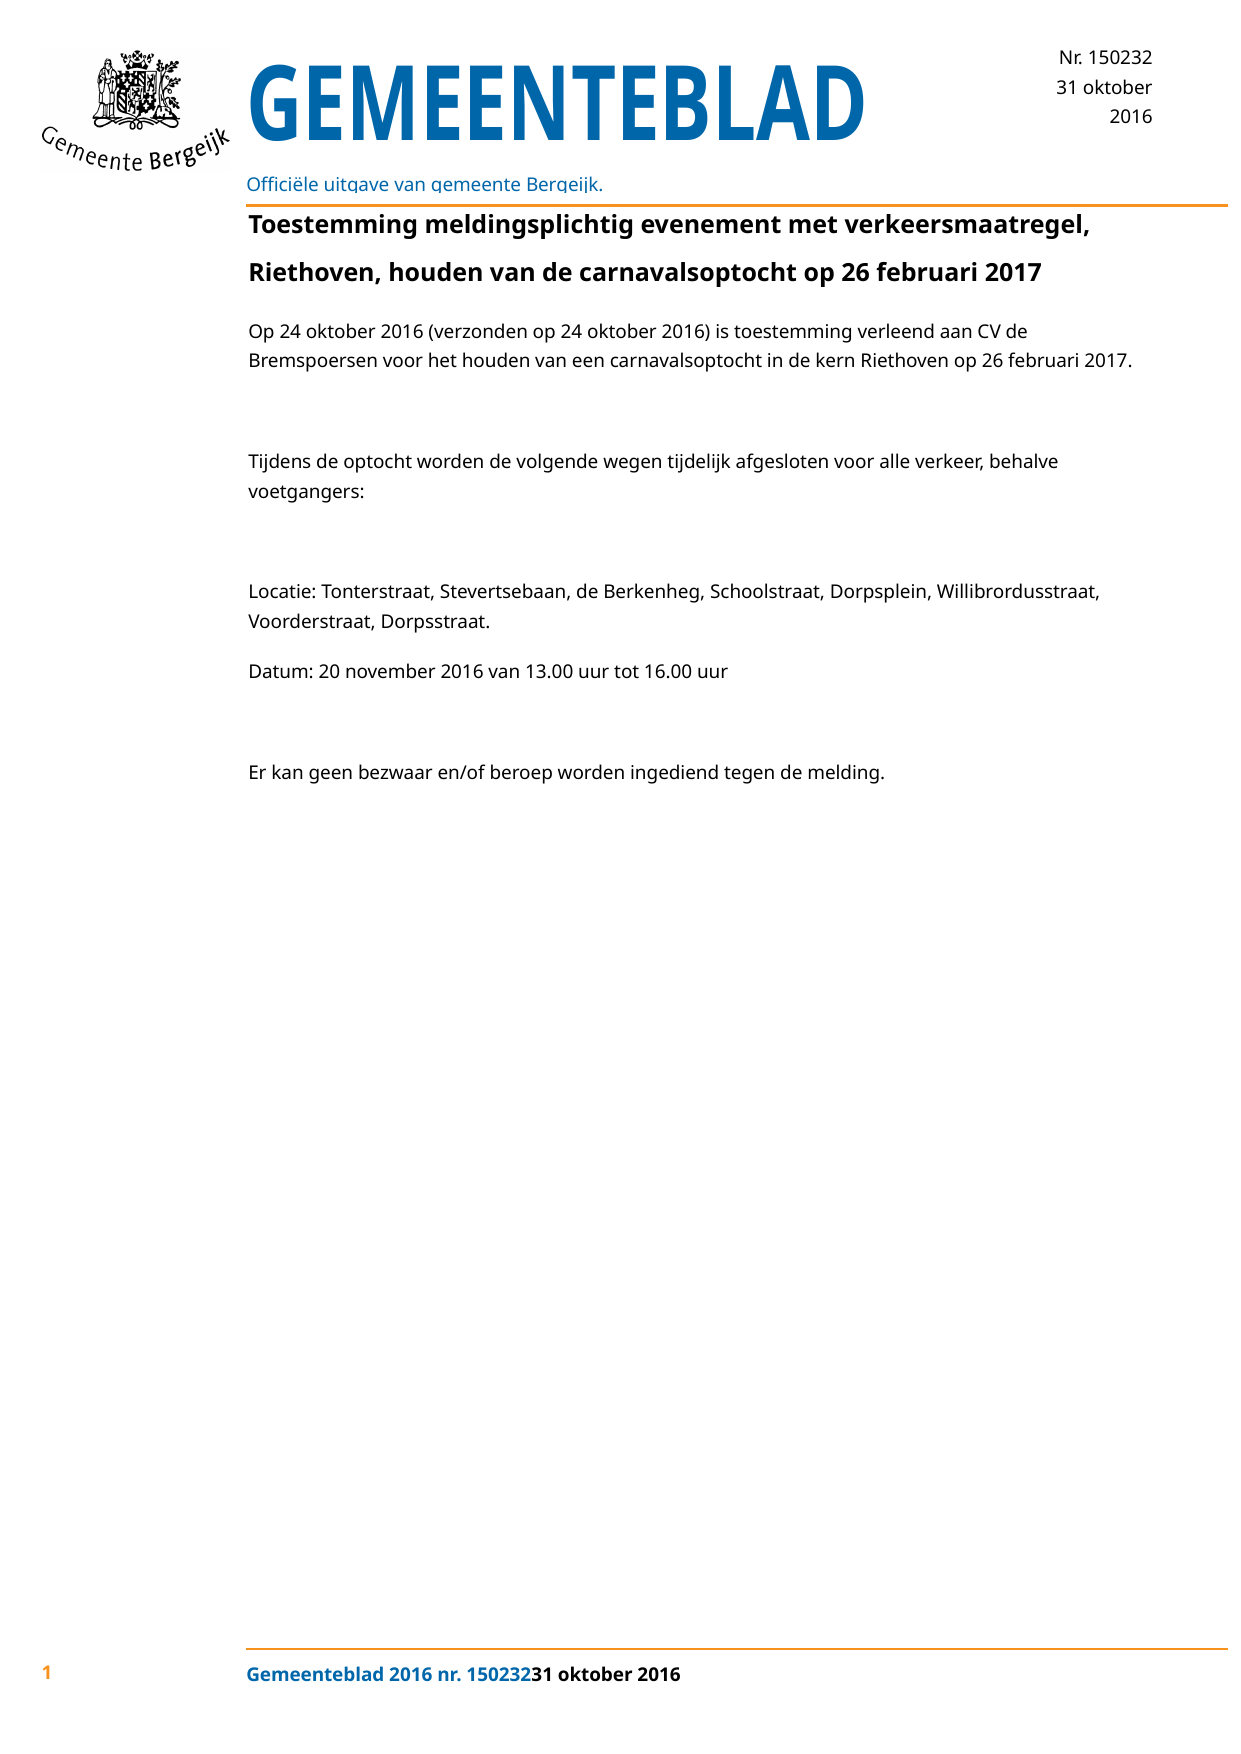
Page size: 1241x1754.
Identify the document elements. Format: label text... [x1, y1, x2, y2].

text Er kan geen bezwaar en/of beroep worden ingediend tegen de melding. [248, 759, 1152, 785]
text Op 24 oktober 2016 (verzonden op 24 oktober 2016) is toestemming verleend aan CV de Bremspoersen voor het houden van een carnavalsoptocht in de kern Riethoven op 26 februari 2017. [248, 318, 1152, 373]
text Toestemming meldingsplichtig evenement met verkeersmaatregel, Riethoven, houden van de carnavalsoptocht op 26 februari 2017 [248, 207, 1152, 288]
picture [41, 47, 231, 172]
text Tijdens de optocht worden de volgende wegen tijdelijk afgesloten voor alle verkeer, behalve voetgangers: [248, 448, 1152, 504]
text Datum: 20 november 2016 van 13.00 uur tot 16.00 uur [248, 659, 1152, 684]
text Locatie: Tonterstraat, Stevertsebaan, de Berkenheg, Schoolstraat, Dorpsplein, Willibrordusstraat, Voorderstraat, Dorpsstraat. [248, 579, 1152, 634]
